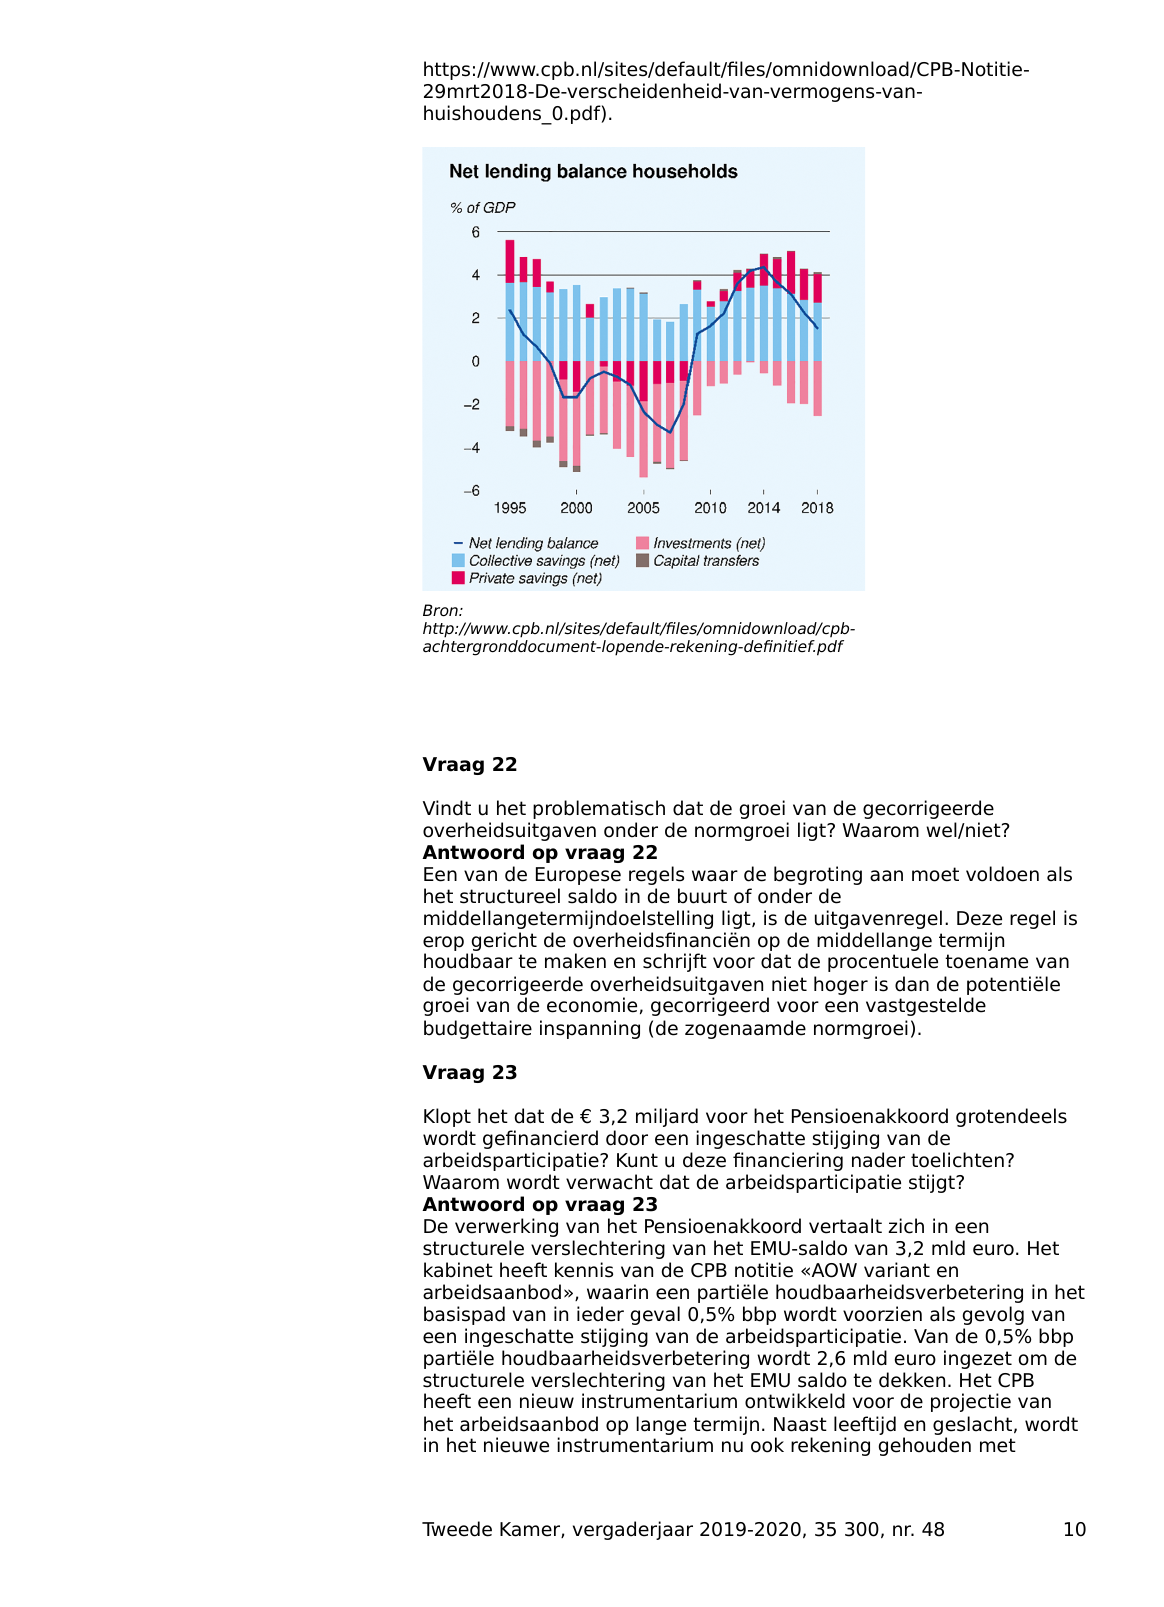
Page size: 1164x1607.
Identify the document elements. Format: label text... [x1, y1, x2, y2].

text Bron: http://www.cpb.nl/sites/default/files/omnidownload/cpb-achtergronddocument-lopende-rekening-definitief.pdf [422, 602, 865, 656]
text Antwoord op vraag 23 [422, 1194, 1087, 1216]
text Een van de Europese regels waar de begroting aan moet voldoen als het structureel saldo in de buurt of onder de middellangetermijndoelstelling ligt, is de uitgavenregel. Deze regel is erop gericht de overheidsfinanciën op de middellange termijn houdbaar te maken en schrijft voor dat de procentuele toename van de gecorrigeerde overheidsuitgaven niet hoger is dan de potentiële groei van de economie, gecorrigeerd voor een vastgestelde budgettaire inspanning (de zogenaamde normgroei). [422, 863, 1087, 1039]
text Vindt u het problematisch dat de groei van de gecorrigeerde overheidsuitgaven onder de normgroei ligt? Waarom wel/niet? [422, 798, 1087, 842]
text De verwerking van het Pensioenakkoord vertaalt zich in een structurele verslechtering van het EMU-saldo van 3,2 mld euro. Het kabinet heeft kennis van de CPB notitie «AOW variant en arbeidsaanbod», waarin een partiële houdbaarheidsverbetering in het basispad van in ieder geval 0,5% bbp wordt voorzien als gevolg van een ingeschatte stijging van de arbeidsparticipatie. Van de 0,5% bbp partiële houdbaarheidsverbetering wordt 2,6 mld euro ingezet om de structurele verslechtering van het EMU saldo te dekken. Het CPB heeft een nieuw instrumentarium ontwikkeld voor de projectie van het arbeidsaanbod op lange termijn. Naast leeftijd en geslacht, wordt in het nieuwe instrumentarium nu ook rekening gehouden met [422, 1216, 1087, 1457]
text Klopt het dat de € 3,2 miljard voor het Pensioenakkoord grotendeels wordt gefinancierd door een ingeschatte stijging van de arbeidsparticipatie? Kunt u deze financiering nader toelichten? Waarom wordt verwacht dat de arbeidsparticipatie stijgt? [422, 1106, 1087, 1194]
text https://www.cpb.nl/sites/default/files/omnidownload/CPB-Notitie-29mrt2018-De-verscheidenheid-van-vermogens-van-huishoudens_0.pdf). [422, 59, 1087, 125]
text Antwoord op vraag 22 [422, 842, 1087, 863]
subtitle Vraag 22 [422, 753, 1087, 775]
subtitle Vraag 23 [422, 1062, 1087, 1083]
picture [422, 147, 866, 591]
